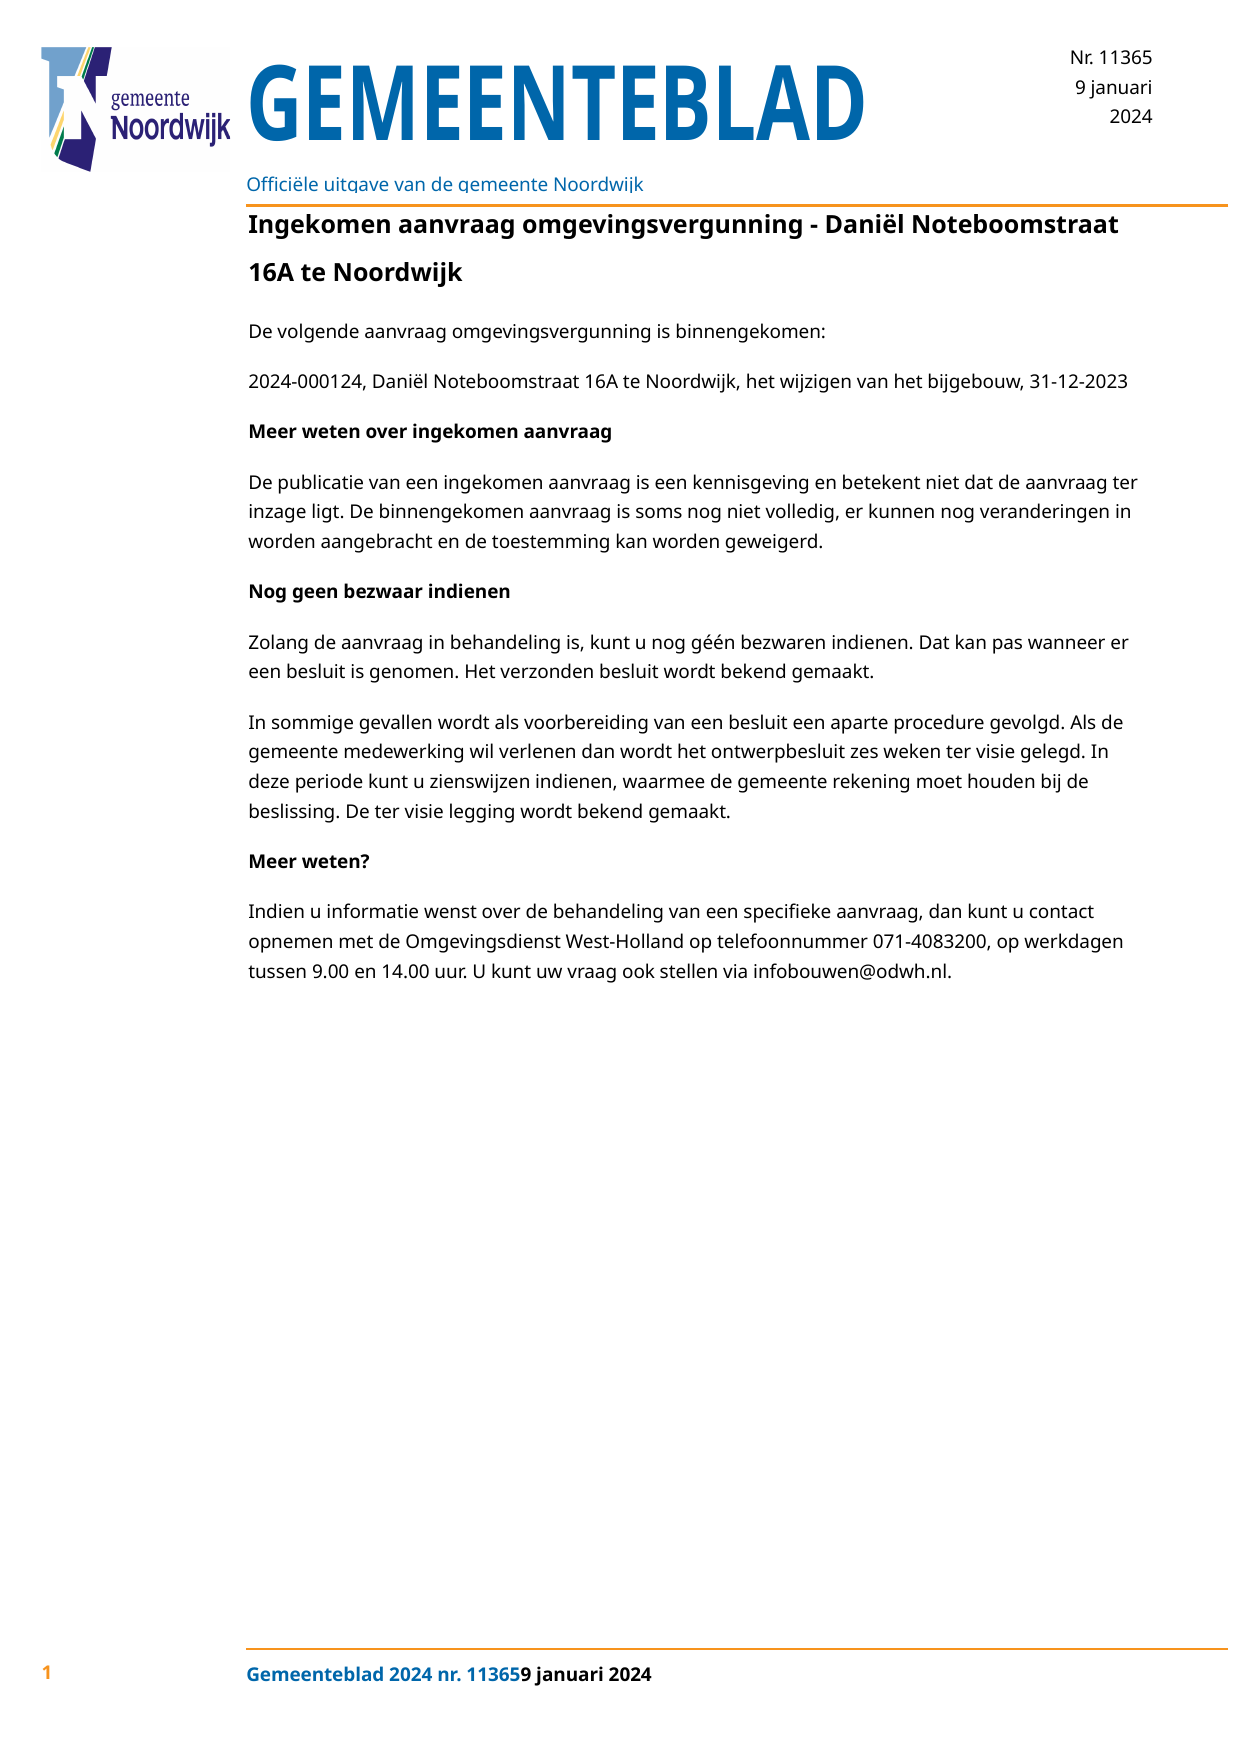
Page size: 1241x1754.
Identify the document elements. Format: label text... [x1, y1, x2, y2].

text Zolang de aanvraag in behandeling is, kunt u nog géén bezwaren indienen. Dat kan pas wanneer er een besluit is genomen. Het verzonden besluit wordt bekend gemaakt. [248, 629, 1152, 684]
text Indien u informatie wenst over de behandeling van een specifieke aanvraag, dan kunt u contact opnemen met de Omgevingsdienst West-Holland op telefoonnummer 071-4083200, op werkdagen tussen 9.00 en 14.00 uur. U kunt uw vraag ook stellen via infobouwen@odwh.nl. [248, 899, 1152, 984]
text Meer weten? [248, 848, 1152, 874]
text Meer weten over ingekomen aanvraag [248, 419, 1152, 444]
text In sommige gevallen wordt als voorbereiding van een besluit een aparte procedure gevolgd. Als de gemeente medewerking wil verlenen dan wordt het ontwerpbesluit zes weken ter visie gelegd. In deze periode kunt u zienswijzen indienen, waarmee de gemeente rekening moet houden bij de beslissing. De ter visie legging wordt bekend gemaakt. [248, 709, 1152, 824]
picture [41, 47, 231, 172]
text 2024-000124, Daniël Noteboomstraat 16A te Noordwijk, het wijzigen van het bijgebouw, 31-12-2023 [248, 368, 1152, 394]
text Nog geen bezwaar indienen [248, 579, 1152, 604]
text De volgende aanvraag omgevingsvergunning is binnengekomen: [248, 318, 1152, 344]
text De publicatie van een ingekomen aanvraag is een kennisgeving en betekent niet dat de aanvraag ter inzage ligt. De binnengekomen aanvraag is soms nog niet volledig, er kunnen nog veranderingen in worden aangebracht en de toestemming kan worden geweigerd. [248, 469, 1152, 554]
text Ingekomen aanvraag omgevingsvergunning - Daniël Noteboomstraat 16A te Noordwijk [248, 207, 1152, 288]
